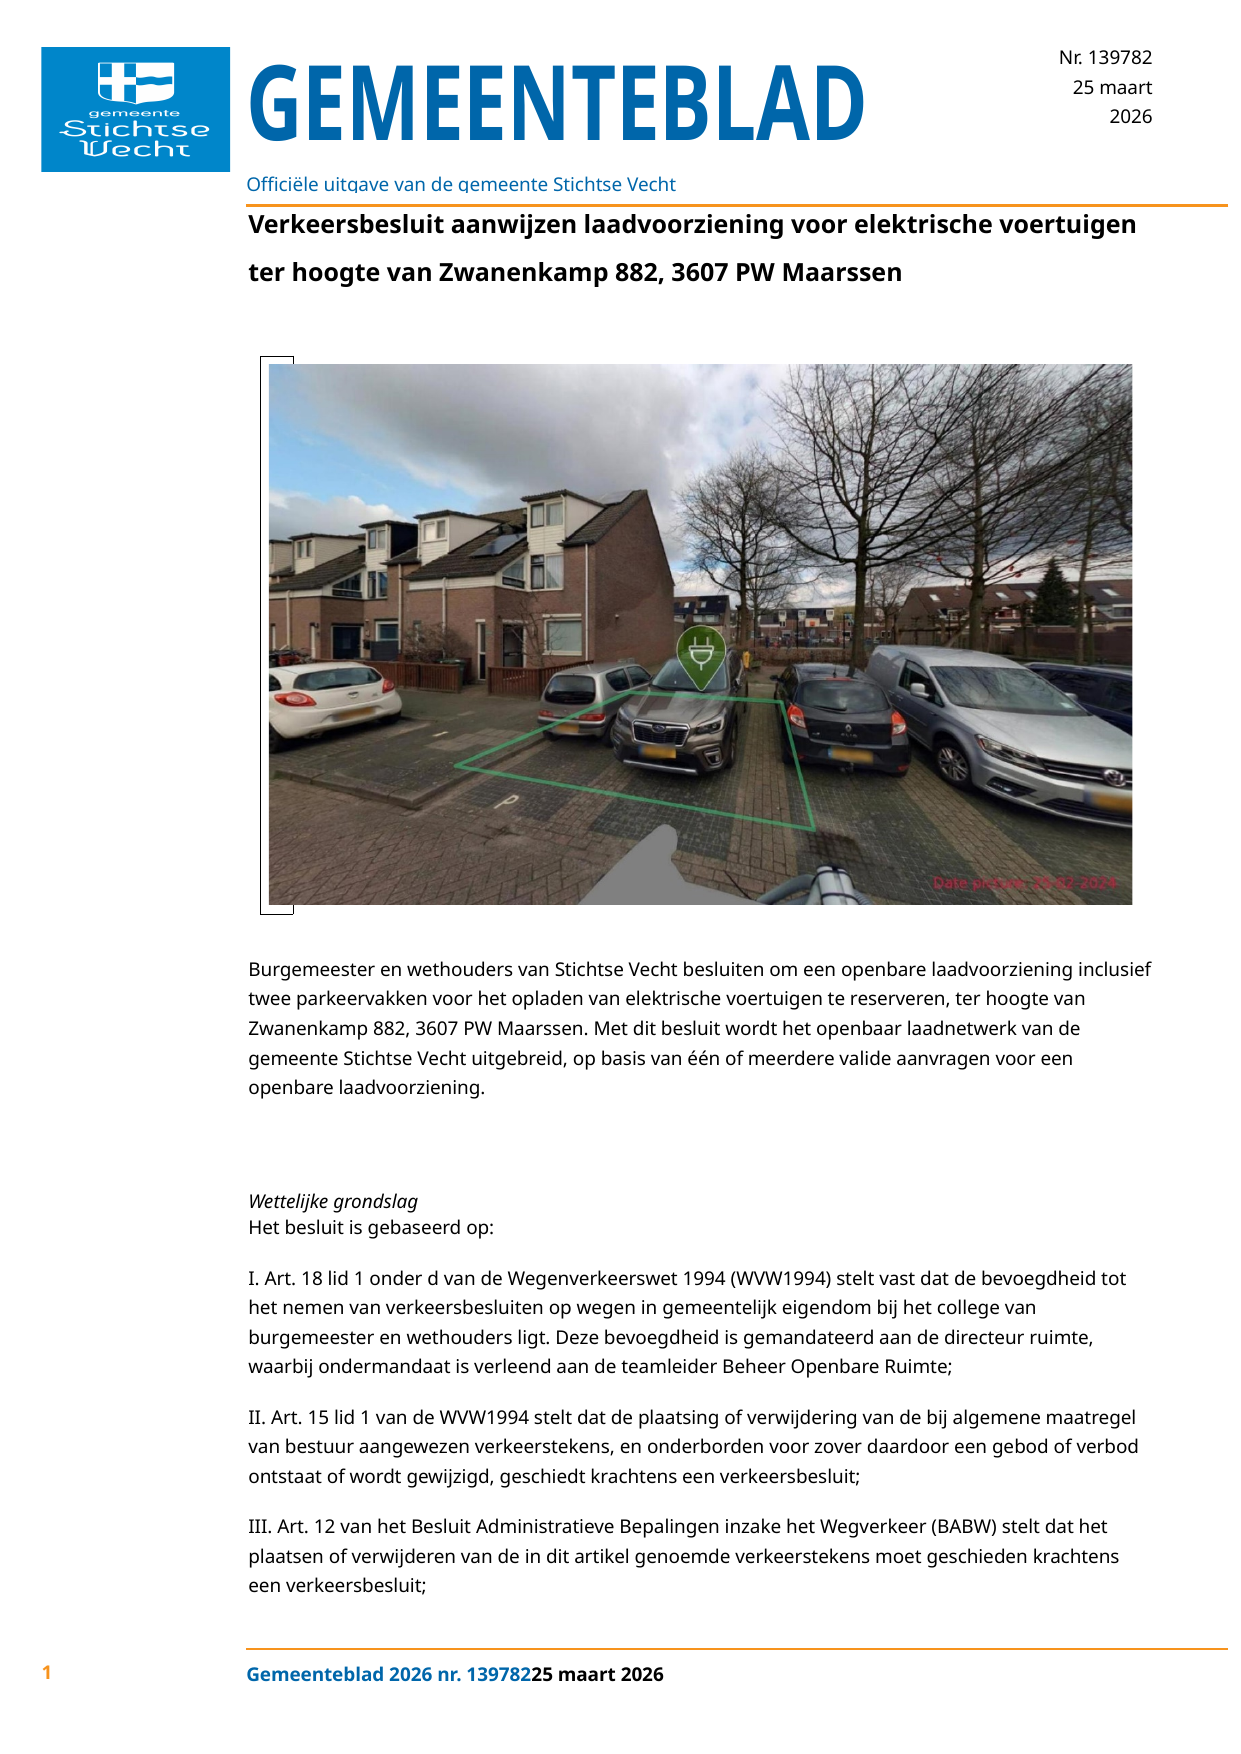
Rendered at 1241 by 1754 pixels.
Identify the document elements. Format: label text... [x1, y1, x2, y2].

text Wettelijke grondslag [248, 1189, 1152, 1214]
picture [137, 63, 174, 103]
text III. Art. 12 van het Besluit Administratieve Bepalingen inzake het Wegverkeer (BABW) stelt dat het plaatsen of verwijderen van de in dit artikel genoemde verkeerstekens moet geschieden krachtens een verkeersbesluit; [248, 1513, 1152, 1598]
picture [99, 63, 135, 101]
picture [268, 364, 1133, 905]
text II. Art. 15 lid 1 van de WVW1994 stelt dat de plaatsing of verwijdering van de bij algemene maatregel van bestuur aangewezen verkeerstekens, en onderborden voor zover daardoor een gebod of verbod ontstaat of wordt gewijzigd, geschiedt krachtens een verkeersbesluit; [248, 1404, 1152, 1489]
text Het besluit is gebaseerd op: [248, 1214, 1152, 1240]
text Verkeersbesluit aanwijzen laadvoorziening voor elektrische voertuigen ter hoogte van Zwanenkamp 882, 3607 PW Maarssen [248, 207, 1152, 288]
text I. Art. 18 lid 1 onder d van de Wegenverkeerswet 1994 (WVW1994) stelt vast dat de bevoegdheid tot het nemen van verkeersbesluiten op wegen in gemeentelijk eigendom bij het college van burgemeester en wethouders ligt. Deze bevoegdheid is gemandateerd aan de directeur ruimte, waarbij ondermandaat is verleend aan de teamleider Beheer Openbare Ruimte; [248, 1265, 1152, 1379]
text Burgemeester en wethouders van Stichtse Vecht besluiten om een openbare laadvoorziening inclusief twee parkeervakken voor het opladen van elektrische voertuigen te reserveren, ter hoogte van Zwanenkamp 882, 3607 PW Maarssen. Met dit besluit wordt het openbaar laadnetwerk van de gemeente Stichtse Vecht uitgebreid, op basis van één of meerdere valide aanvragen voor een openbare laadvoorziening. [248, 956, 1152, 1100]
